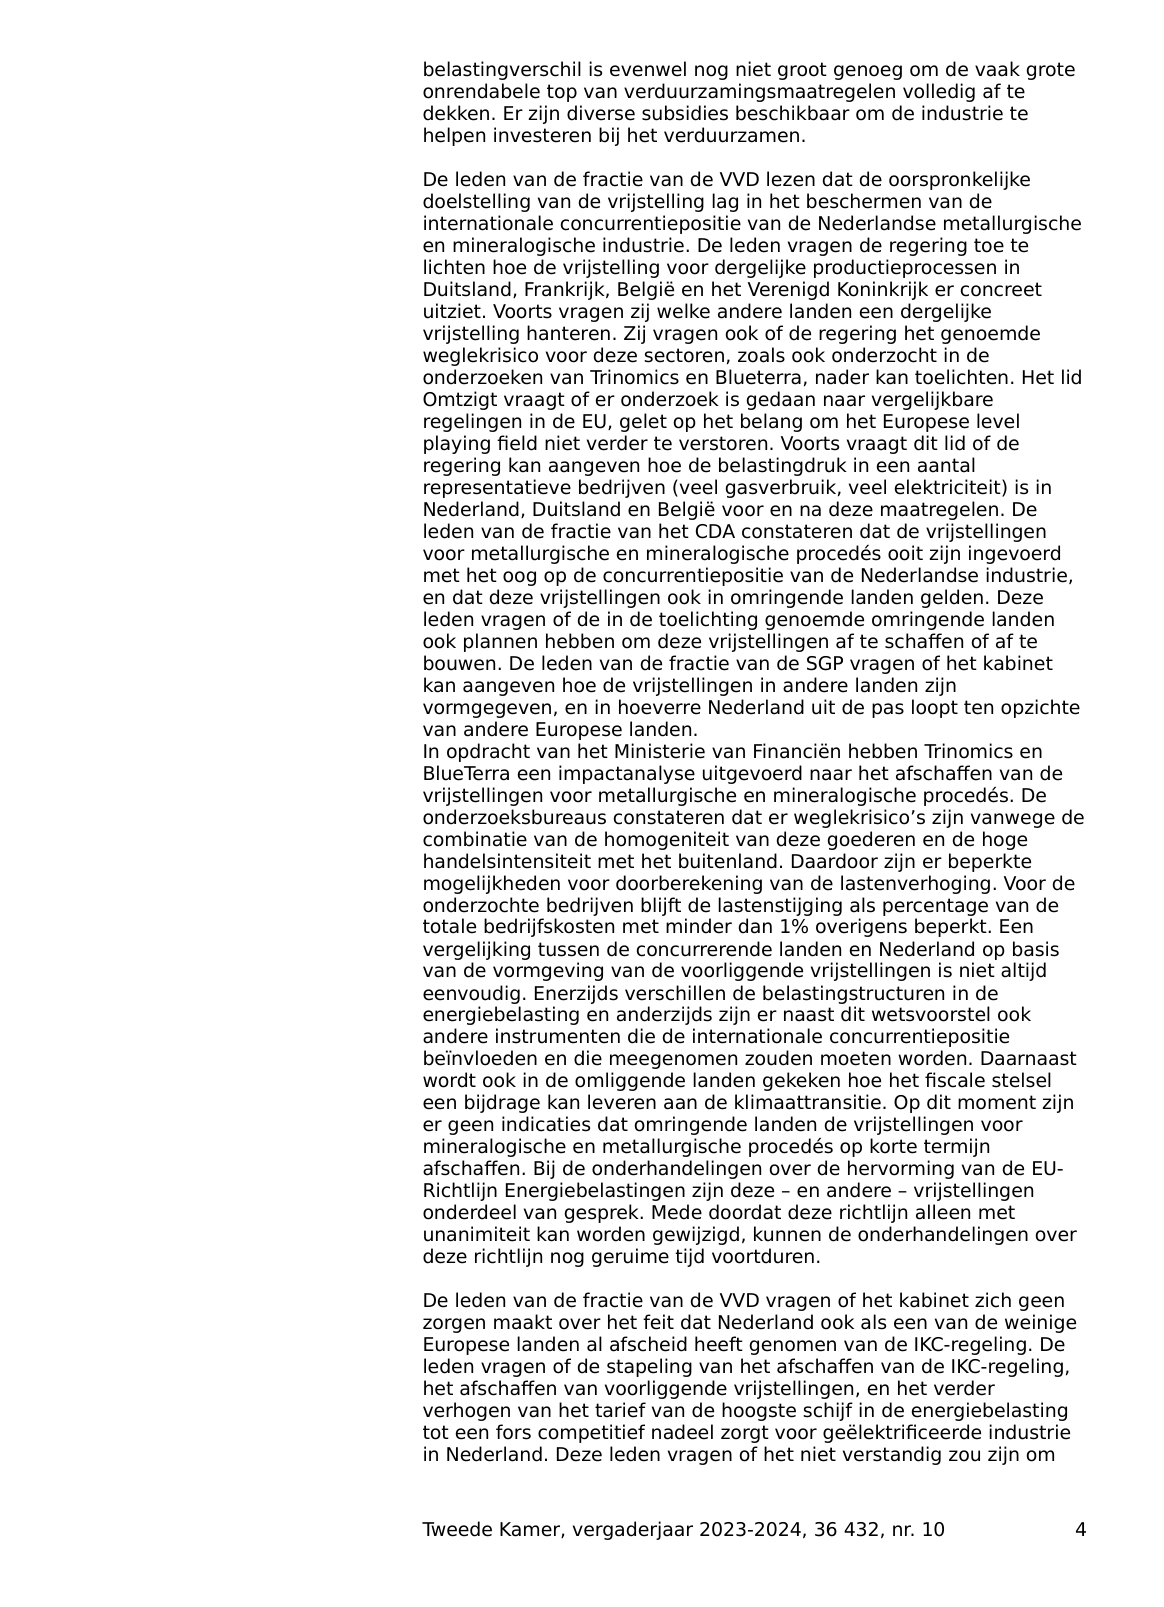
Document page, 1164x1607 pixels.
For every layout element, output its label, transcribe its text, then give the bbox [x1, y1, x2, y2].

text belastingverschil is evenwel nog niet groot genoeg om de vaak grote onrendabele top van verduurzamingsmaatregelen volledig af te dekken. Er zijn diverse subsidies beschikbaar om de industrie te helpen investeren bij het verduurzamen. [422, 59, 1087, 147]
text De leden van de fractie van de VVD lezen dat de oorspronkelijke doelstelling van de vrijstelling lag in het beschermen van de internationale concurrentiepositie van de Nederlandse metallurgische en mineralogische industrie. De leden vragen de regering toe te lichten hoe de vrijstelling voor dergelijke productieprocessen in Duitsland, Frankrijk, België en het Verenigd Koninkrijk er concreet uitziet. Voorts vragen zij welke andere landen een dergelijke vrijstelling hanteren. Zij vragen ook of de regering het genoemde weglekrisico voor deze sectoren, zoals ook onderzocht in de onderzoeken van Trinomics en Blueterra, nader kan toelichten. Het lid Omtzigt vraagt of er onderzoek is gedaan naar vergelijkbare regelingen in de EU, gelet op het belang om het Europese level playing field niet verder te verstoren. Voorts vraagt dit lid of de regering kan aangeven hoe de belastingdruk in een aantal representatieve bedrijven (veel gasverbruik, veel elektriciteit) is in Nederland, Duitsland en België voor en na deze maatregelen. De leden van de fractie van het CDA constateren dat de vrijstellingen voor metallurgische en mineralogische procedés ooit zijn ingevoerd met het oog op de concurrentiepositie van de Nederlandse industrie, en dat deze vrijstellingen ook in omringende landen gelden. Deze leden vragen of de in de toelichting genoemde omringende landen ook plannen hebben om deze vrijstellingen af te schaffen of af te bouwen. De leden van de fractie van de SGP vragen of het kabinet kan aangeven hoe de vrijstellingen in andere landen zijn vormgegeven, en in hoeverre Nederland uit de pas loopt ten opzichte van andere Europese landen. [422, 169, 1087, 741]
text De leden van de fractie van de VVD vragen of het kabinet zich geen zorgen maakt over het feit dat Nederland ook als een van de weinige Europese landen al afscheid heeft genomen van de IKC-regeling. De leden vragen of de stapeling van het afschaffen van de IKC-regeling, het afschaffen van voorliggende vrijstellingen, en het verder verhogen van het tarief van de hoogste schijf in de energiebelasting tot een fors competitief nadeel zorgt voor geëlektrificeerde industrie in Nederland. Deze leden vragen of het niet verstandig zou zijn om [422, 1290, 1087, 1466]
text In opdracht van het Ministerie van Financiën hebben Trinomics en BlueTerra een impactanalyse uitgevoerd naar het afschaffen van de vrijstellingen voor metallurgische en mineralogische procedés. De onderzoeksbureaus constateren dat er weglekrisico’s zijn vanwege de combinatie van de homogeniteit van deze goederen en de hoge handelsintensiteit met het buitenland. Daardoor zijn er beperkte mogelijkheden voor doorberekening van de lastenverhoging. Voor de onderzochte bedrijven blijft de lastenstijging als percentage van de totale bedrijfskosten met minder dan 1% overigens beperkt. Een vergelijking tussen de concurrerende landen en Nederland op basis van de vormgeving van de voorliggende vrijstellingen is niet altijd eenvoudig. Enerzijds verschillen de belastingstructuren in de energiebelasting en anderzijds zijn er naast dit wetsvoorstel ook andere instrumenten die de internationale concurrentiepositie beïnvloeden en die meegenomen zouden moeten worden. Daarnaast wordt ook in de omliggende landen gekeken hoe het fiscale stelsel een bijdrage kan leveren aan de klimaattransitie. Op dit moment zijn er geen indicaties dat omringende landen de vrijstellingen voor mineralogische en metallurgische procedés op korte termijn afschaffen. Bij de onderhandelingen over de hervorming van de EU-Richtlijn Energiebelastingen zijn deze – en andere – vrijstellingen onderdeel van gesprek. Mede doordat deze richtlijn alleen met unanimiteit kan worden gewijzigd, kunnen de onderhandelingen over deze richtlijn nog geruime tijd voortduren. [422, 741, 1087, 1268]
